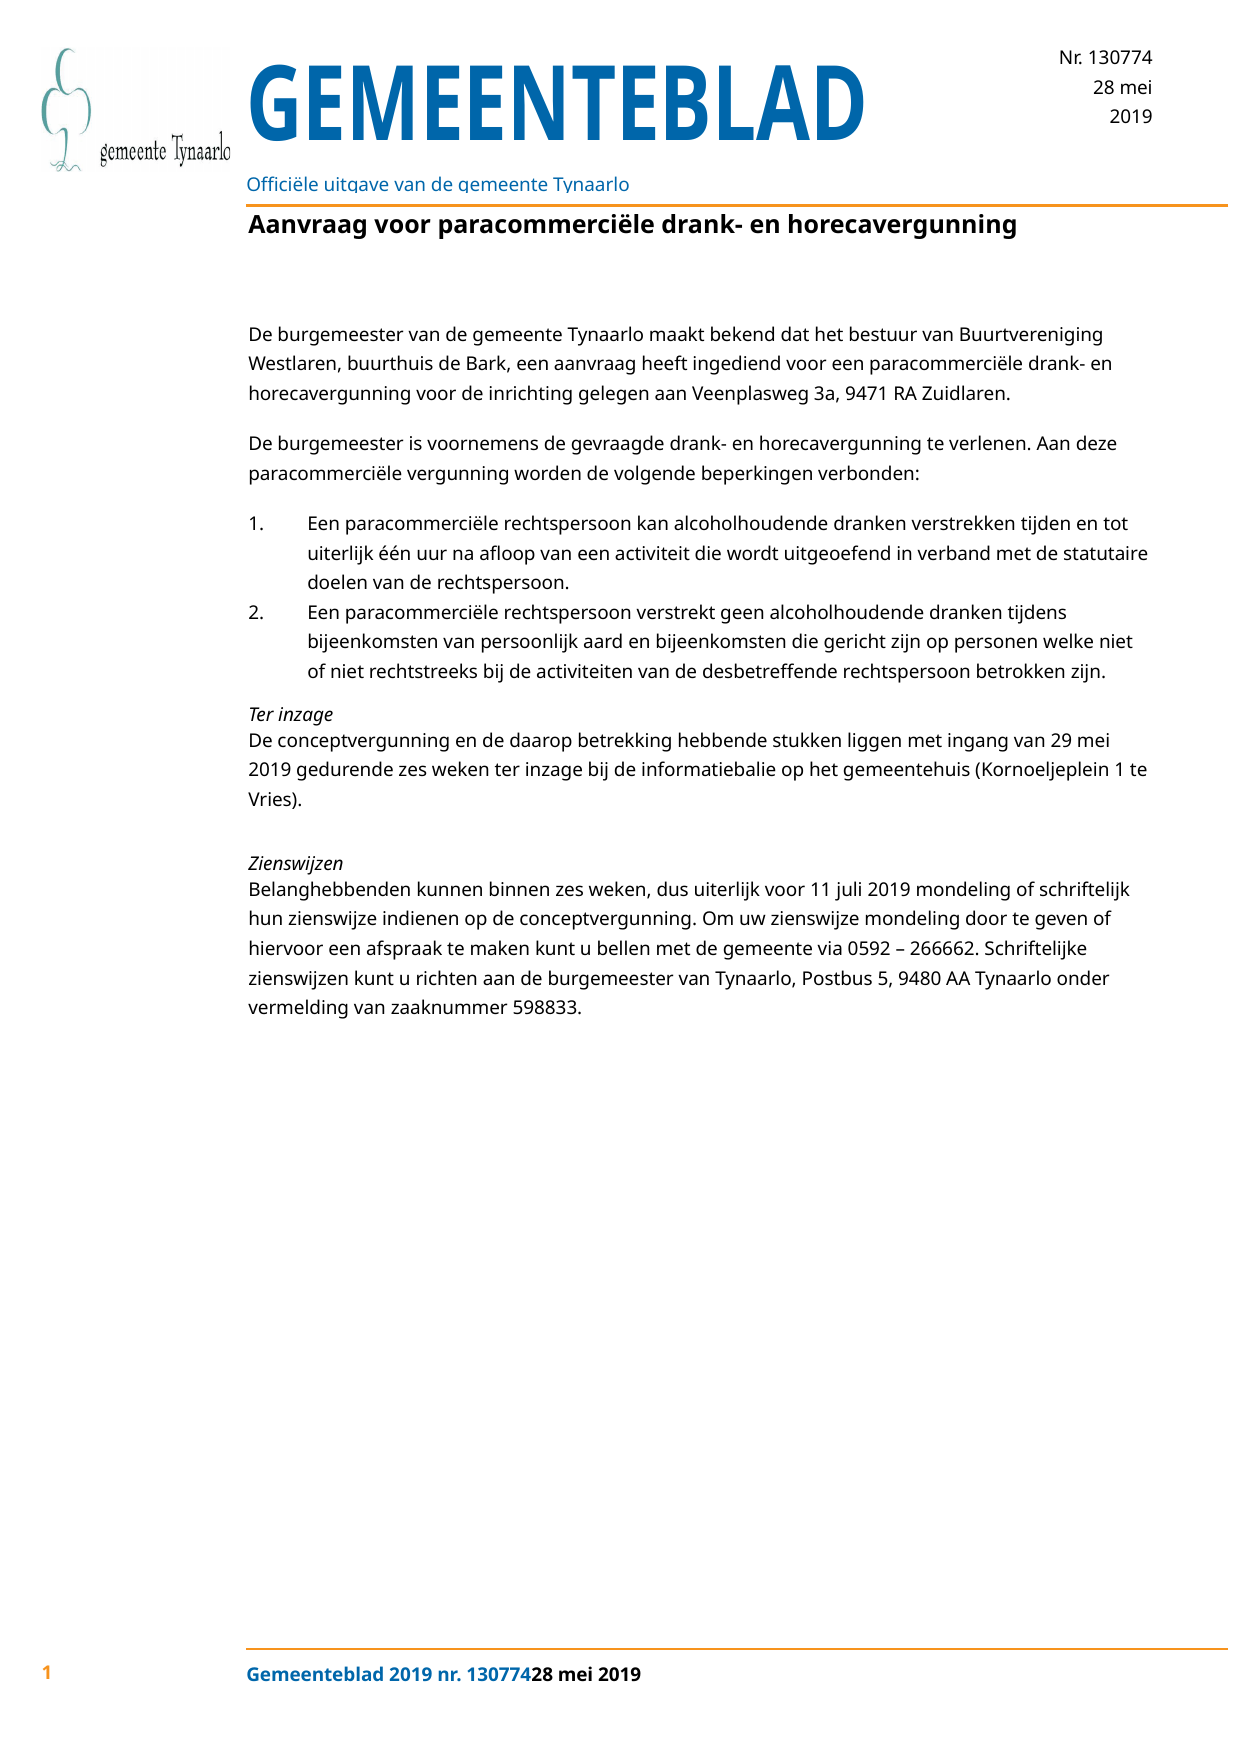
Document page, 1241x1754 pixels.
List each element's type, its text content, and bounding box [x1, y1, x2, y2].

picture [41, 47, 231, 172]
text De burgemeester is voornemens de gevraagde drank- en horecavergunning te verlenen. Aan deze paracommerciële vergunning worden de volgende beperkingen verbonden: [248, 430, 1152, 486]
text Zienswijzen [248, 850, 1152, 876]
list Een paracommerciële rechtspersoon kan alcoholhoudende dranken verstrekken tijden en tot uiterlijk één uur na afloop van een activiteit die wordt uitgeoefend in verband met de statutaire doelen van de rechtspersoon. [248, 510, 1152, 595]
list Een paracommerciële rechtspersoon verstrekt geen alcoholhoudende dranken tijdens bijeenkomsten van persoonlijk aard en bijeenkomsten die gericht zijn op personen welke niet of niet rechtstreeks bij de activiteiten van de desbetreffende rechtspersoon betrokken zijn. [248, 599, 1152, 684]
text De burgemeester van de gemeente Tynaarlo maakt bekend dat het bestuur van Buurtvereniging Westlaren, buurthuis de Bark, een aanvraag heeft ingediend voor een paracommerciële drank- en horecavergunning voor de inrichting gelegen aan Veenplasweg 3a, 9471 RA Zuidlaren. [248, 321, 1152, 406]
text Belanghebbenden kunnen binnen zes weken, dus uiterlijk voor 11 juli 2019 mondeling of schriftelijk hun zienswijze indienen op de conceptvergunning. Om uw zienswijze mondeling door te geven of hiervoor een afspraak te maken kunt u bellen met de gemeente via 0592 – 266662. Schriftelijke zienswijzen kunt u richten aan de burgemeester van Tynaarlo, Postbus 5, 9480 AA Tynaarlo onder vermelding van zaaknummer 598833. [248, 876, 1152, 1020]
text Aanvraag voor paracommerciële drank- en horecavergunning [248, 207, 1152, 241]
text Ter inzage [248, 701, 1152, 727]
text De conceptvergunning en de daarop betrekking hebbende stukken liggen met ingang van 29 mei 2019 gedurende zes weken ter inzage bij de informatiebalie op het gemeentehuis (Kornoeljeplein 1 te Vries). [248, 727, 1152, 812]
